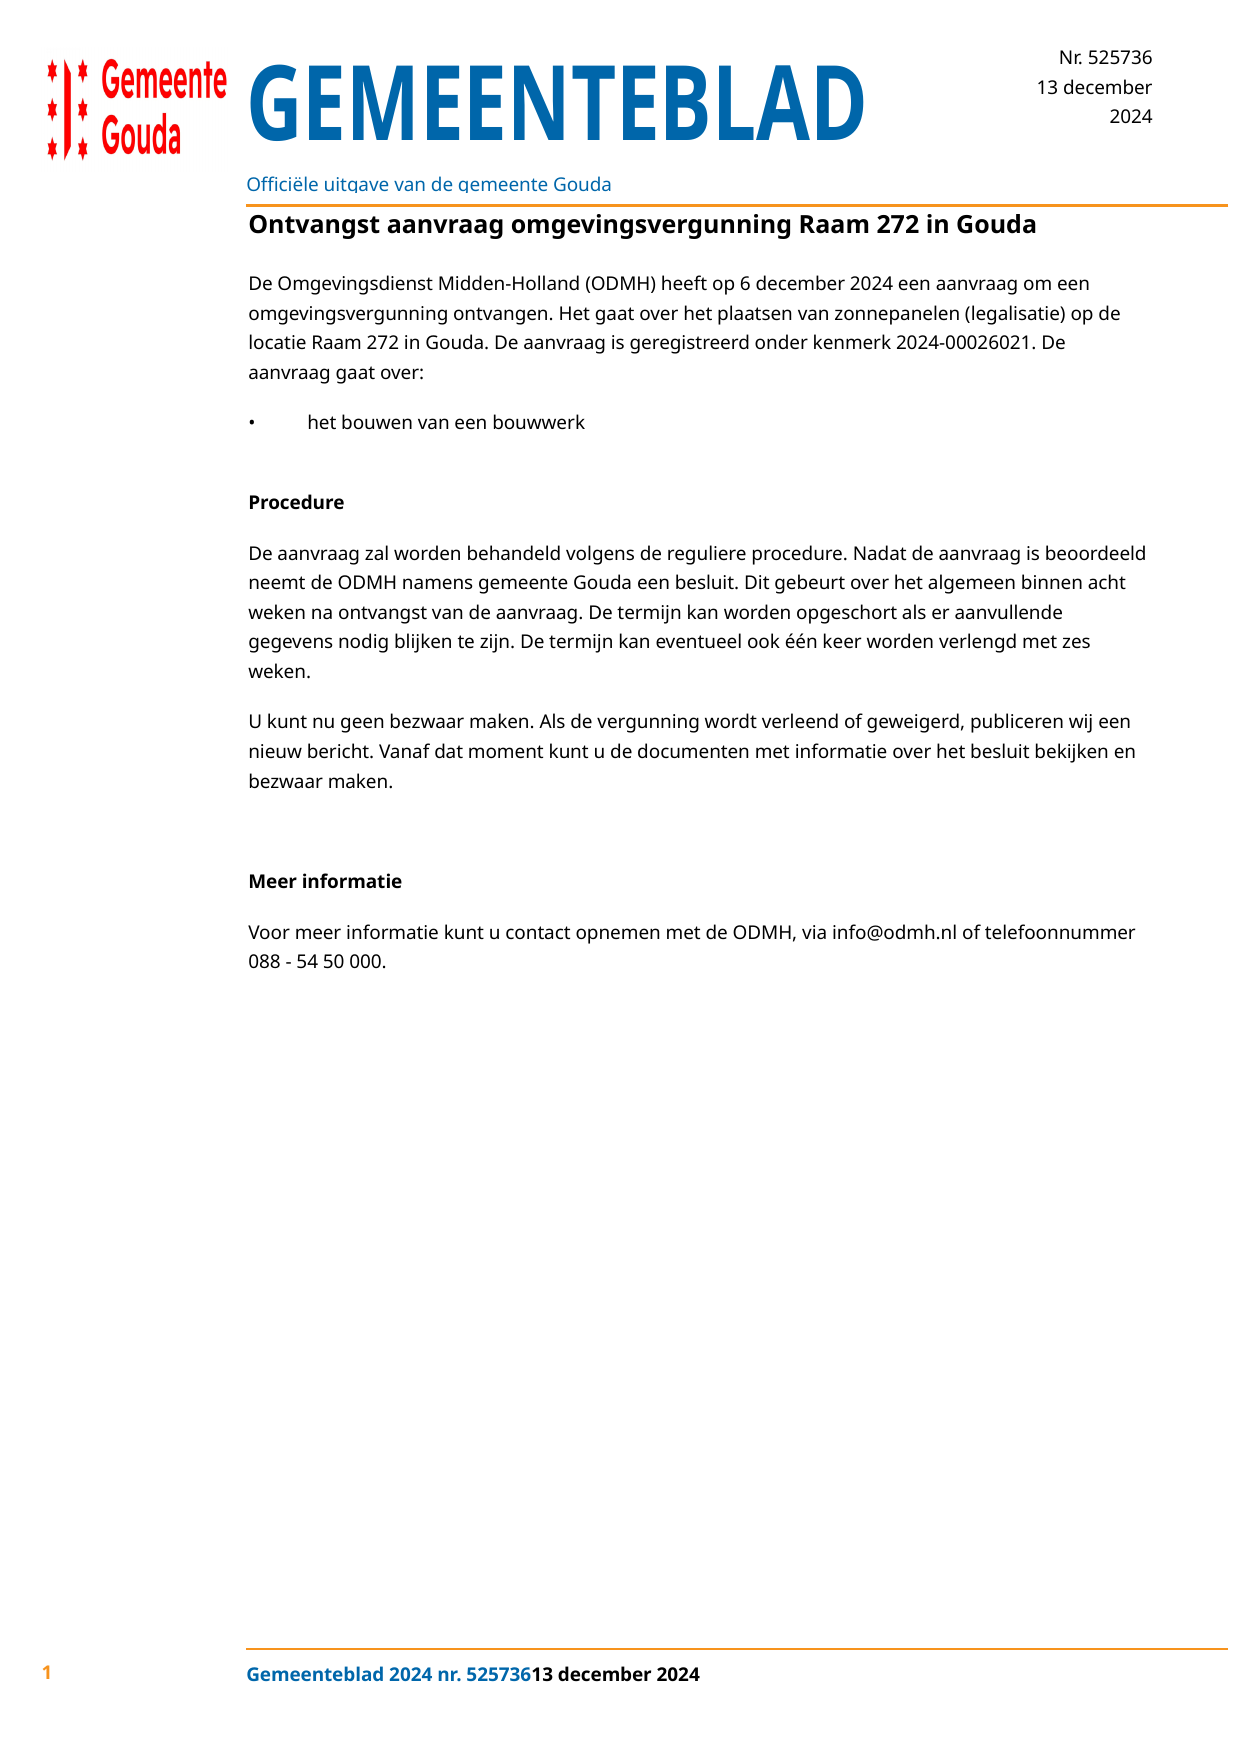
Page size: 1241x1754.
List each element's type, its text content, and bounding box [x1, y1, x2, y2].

list het bouwen van een bouwwerk [248, 409, 1152, 435]
text Meer informatie [248, 869, 1152, 894]
text Procedure [248, 489, 1152, 515]
text De aanvraag zal worden behandeld volgens de reguliere procedure. Nadat de aanvraag is beoordeeld neemt de ODMH namens gemeente Gouda een besluit. Dit gebeurt over het algemeen binnen acht weken na ontvangst van de aanvraag. De termijn kan worden opgeschort als er aanvullende gegevens nodig blijken te zijn. De termijn kan eventueel ook één keer worden verlengd met zes weken. [248, 540, 1152, 684]
text De Omgevingsdienst Midden-Holland (ODMH) heeft op 6 december 2024 een aanvraag om een omgevingsvergunning ontvangen. Het gaat over het plaatsen van zonnepanelen (legalisatie) op de locatie Raam 272 in Gouda. De aanvraag is geregistreerd onder kenmerk 2024-00026021. De aanvraag gaat over: [248, 270, 1152, 385]
picture [41, 47, 231, 172]
text Ontvangst aanvraag omgevingsvergunning Raam 272 in Gouda [248, 207, 1152, 241]
text U kunt nu geen bezwaar maken. Als de vergunning wordt verleend of geweigerd, publiceren wij een nieuw bericht. Vanaf dat moment kunt u de documenten met informatie over het besluit bekijken en bezwaar maken. [248, 709, 1152, 793]
text Voor meer informatie kunt u contact opnemen met de ODMH, via info@odmh.nl of telefoonnummer 088 - 54 50 000. [248, 919, 1152, 974]
